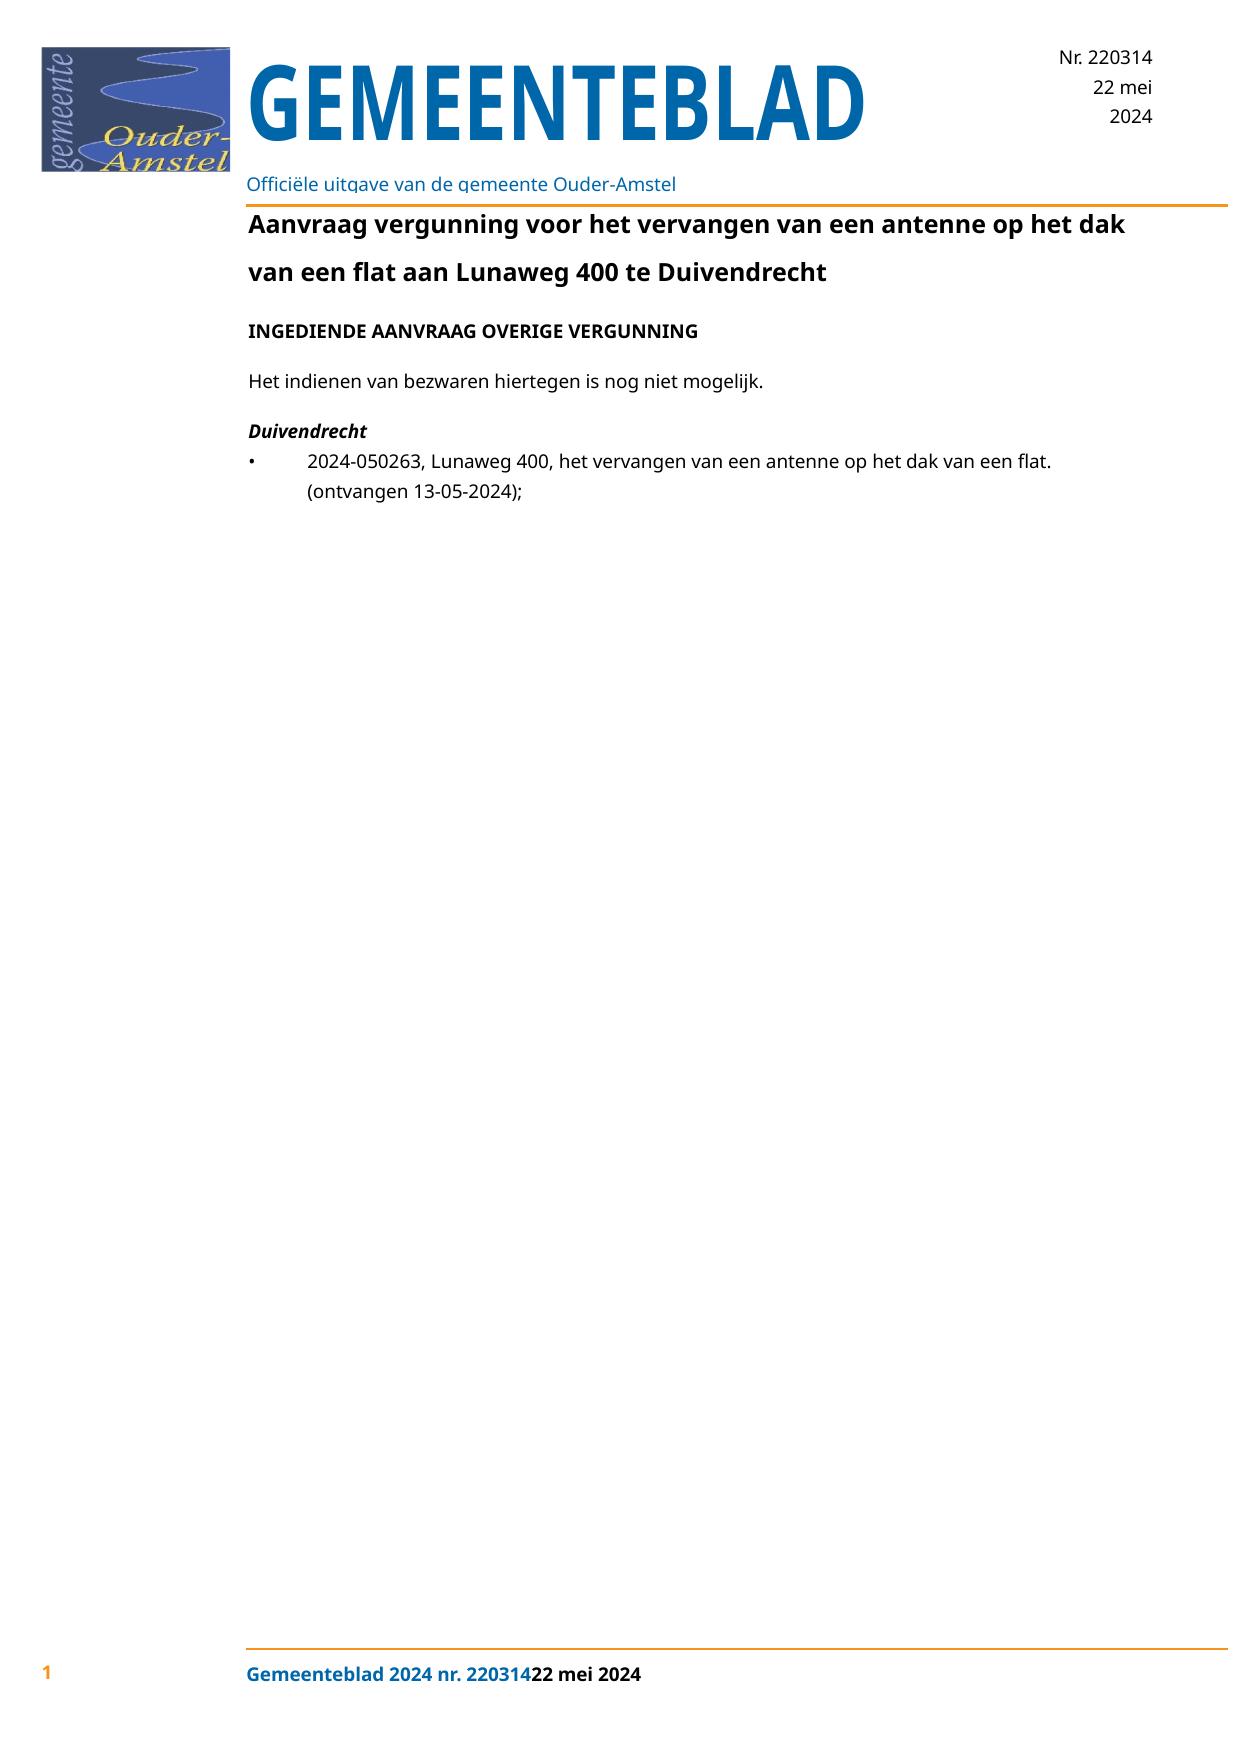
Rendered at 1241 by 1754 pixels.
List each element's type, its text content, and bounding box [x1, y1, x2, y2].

picture [41, 47, 231, 172]
text Aanvraag vergunning voor het vervangen van een antenne op het dak van een flat aan Lunaweg 400 te Duivendrecht [248, 207, 1152, 288]
text Duivendrecht [248, 419, 1152, 444]
list 2024-050263, Lunaweg 400, het vervangen van een antenne op het dak van een flat. (ontvangen 13-05-2024); [248, 448, 1152, 504]
text INGEDIENDE AANVRAAG OVERIGE VERGUNNING [248, 318, 1152, 344]
text Het indienen van bezwaren hiertegen is nog niet mogelijk. [248, 368, 1152, 394]
